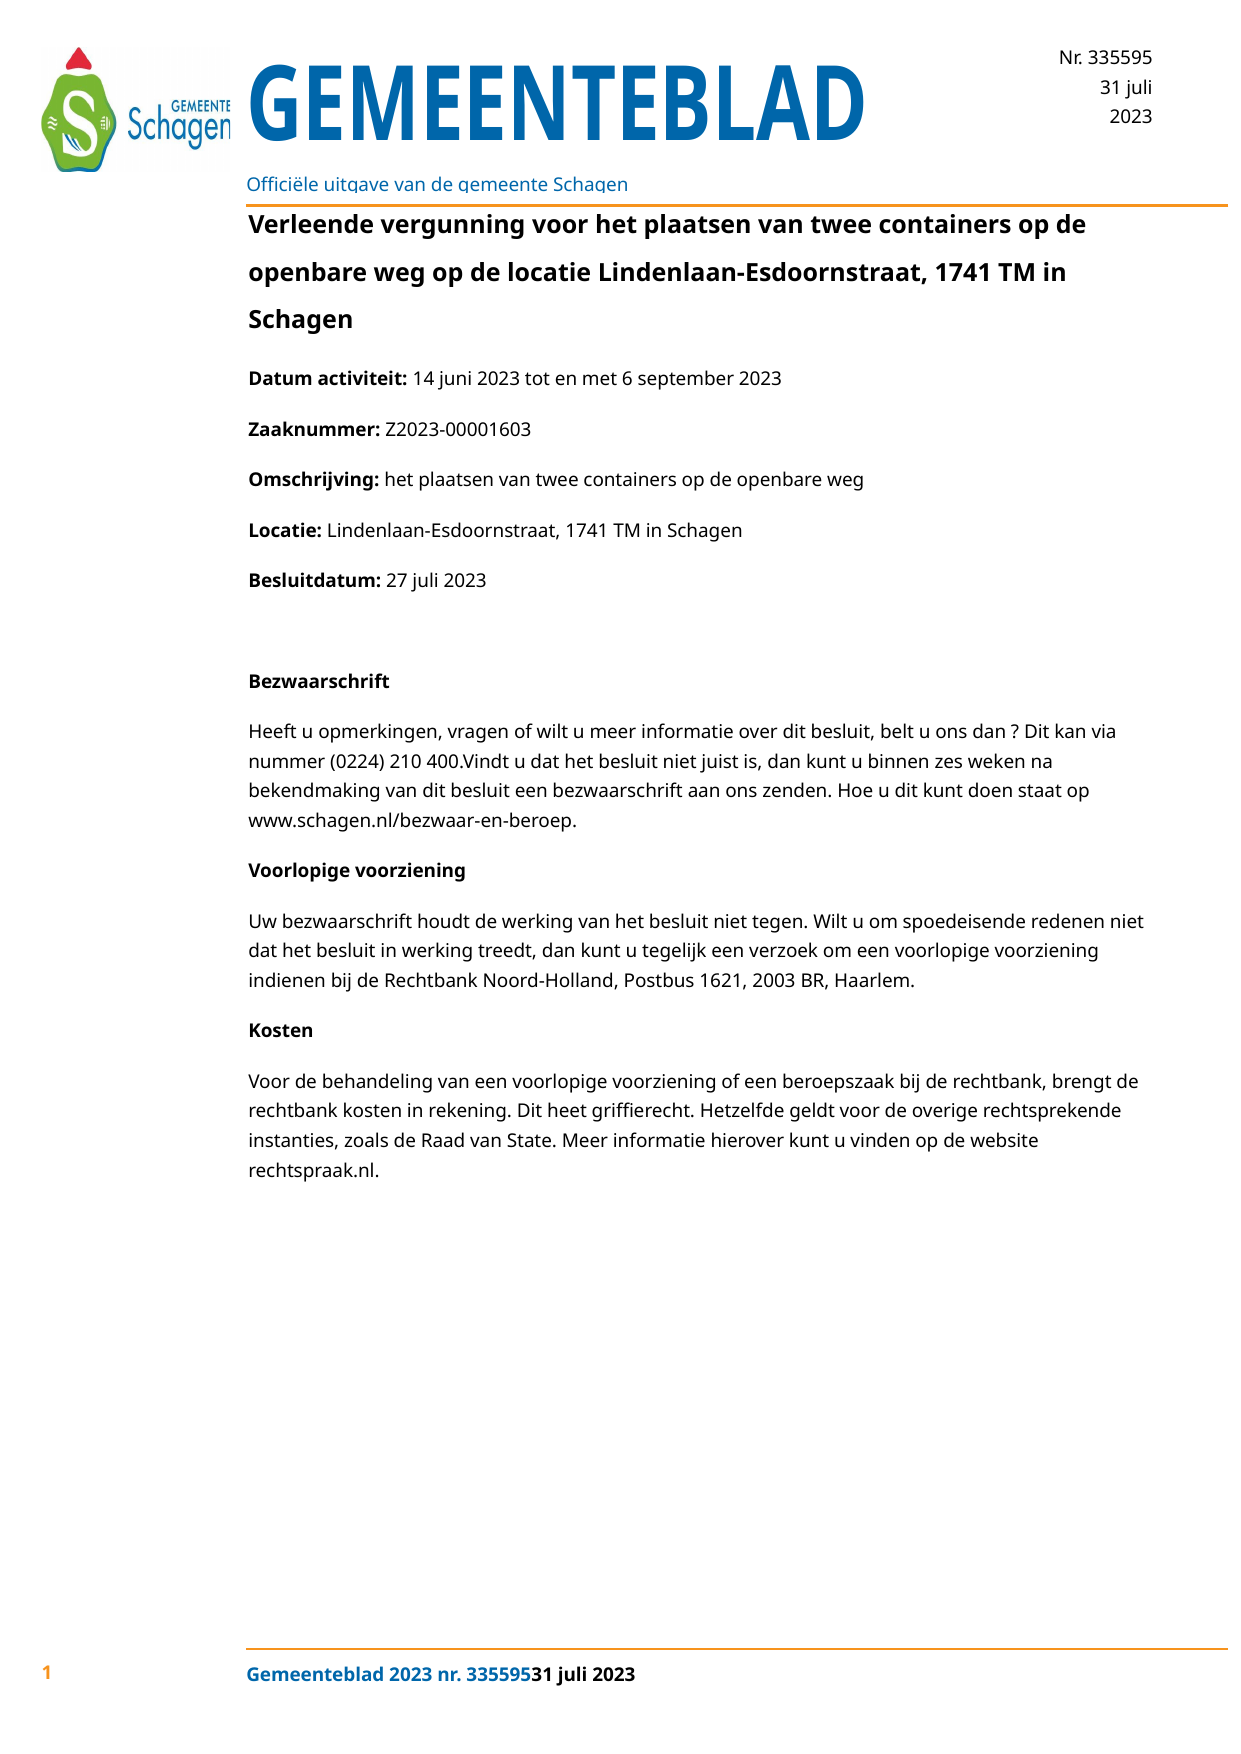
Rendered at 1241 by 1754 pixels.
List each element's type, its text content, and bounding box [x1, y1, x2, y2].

text Datum activiteit: 14 juni 2023 tot en met 6 september 2023 [248, 366, 1152, 391]
text Bezwaarschrift [248, 668, 1152, 694]
picture [41, 47, 231, 172]
text Uw bezwaarschrift houdt de werking van het besluit niet tegen. Wilt u om spoedeisende redenen niet dat het besluit in werking treedt, dan kunt u tegelijk een verzoek om een voorlopige voorziening indienen bij de Rechtbank Noord-Holland, Postbus 1621, 2003 BR, Haarlem. [248, 908, 1152, 993]
text Locatie: Lindenlaan-Esdoornstraat, 1741 TM in Schagen [248, 517, 1152, 542]
text Heeft u opmerkingen, vragen of wilt u meer informatie over dit besluit, belt u ons dan ? Dit kan via nummer (0224) 210 400.Vindt u dat het besluit niet juist is, dan kunt u binnen zes weken na bekendmaking van dit besluit een bezwaarschrift aan ons zenden. Hoe u dit kunt doen staat op www.schagen.nl/bezwaar-en-beroep. [248, 718, 1152, 833]
text Voor de behandeling van een voorlopige voorziening of een beroepszaak bij de rechtbank, brengt de rechtbank kosten in rekening. Dit heet griffierecht. Hetzelfde geldt voor de overige rechtsprekende instanties, zoals de Raad van State. Meer informatie hierover kunt u vinden op de website rechtspraak.nl. [248, 1068, 1152, 1182]
text Voorlopige voorziening [248, 858, 1152, 883]
text Kosten [248, 1018, 1152, 1043]
text Besluitdatum: 27 juli 2023 [248, 567, 1152, 593]
text Zaaknummer: Z2023-00001603 [248, 416, 1152, 442]
text Omschrijving: het plaatsen van twee containers op de openbare weg [248, 466, 1152, 492]
text Verleende vergunning voor het plaatsen van twee containers op de openbare weg op de locatie Lindenlaan-Esdoornstraat, 1741 TM in Schagen [248, 207, 1152, 336]
